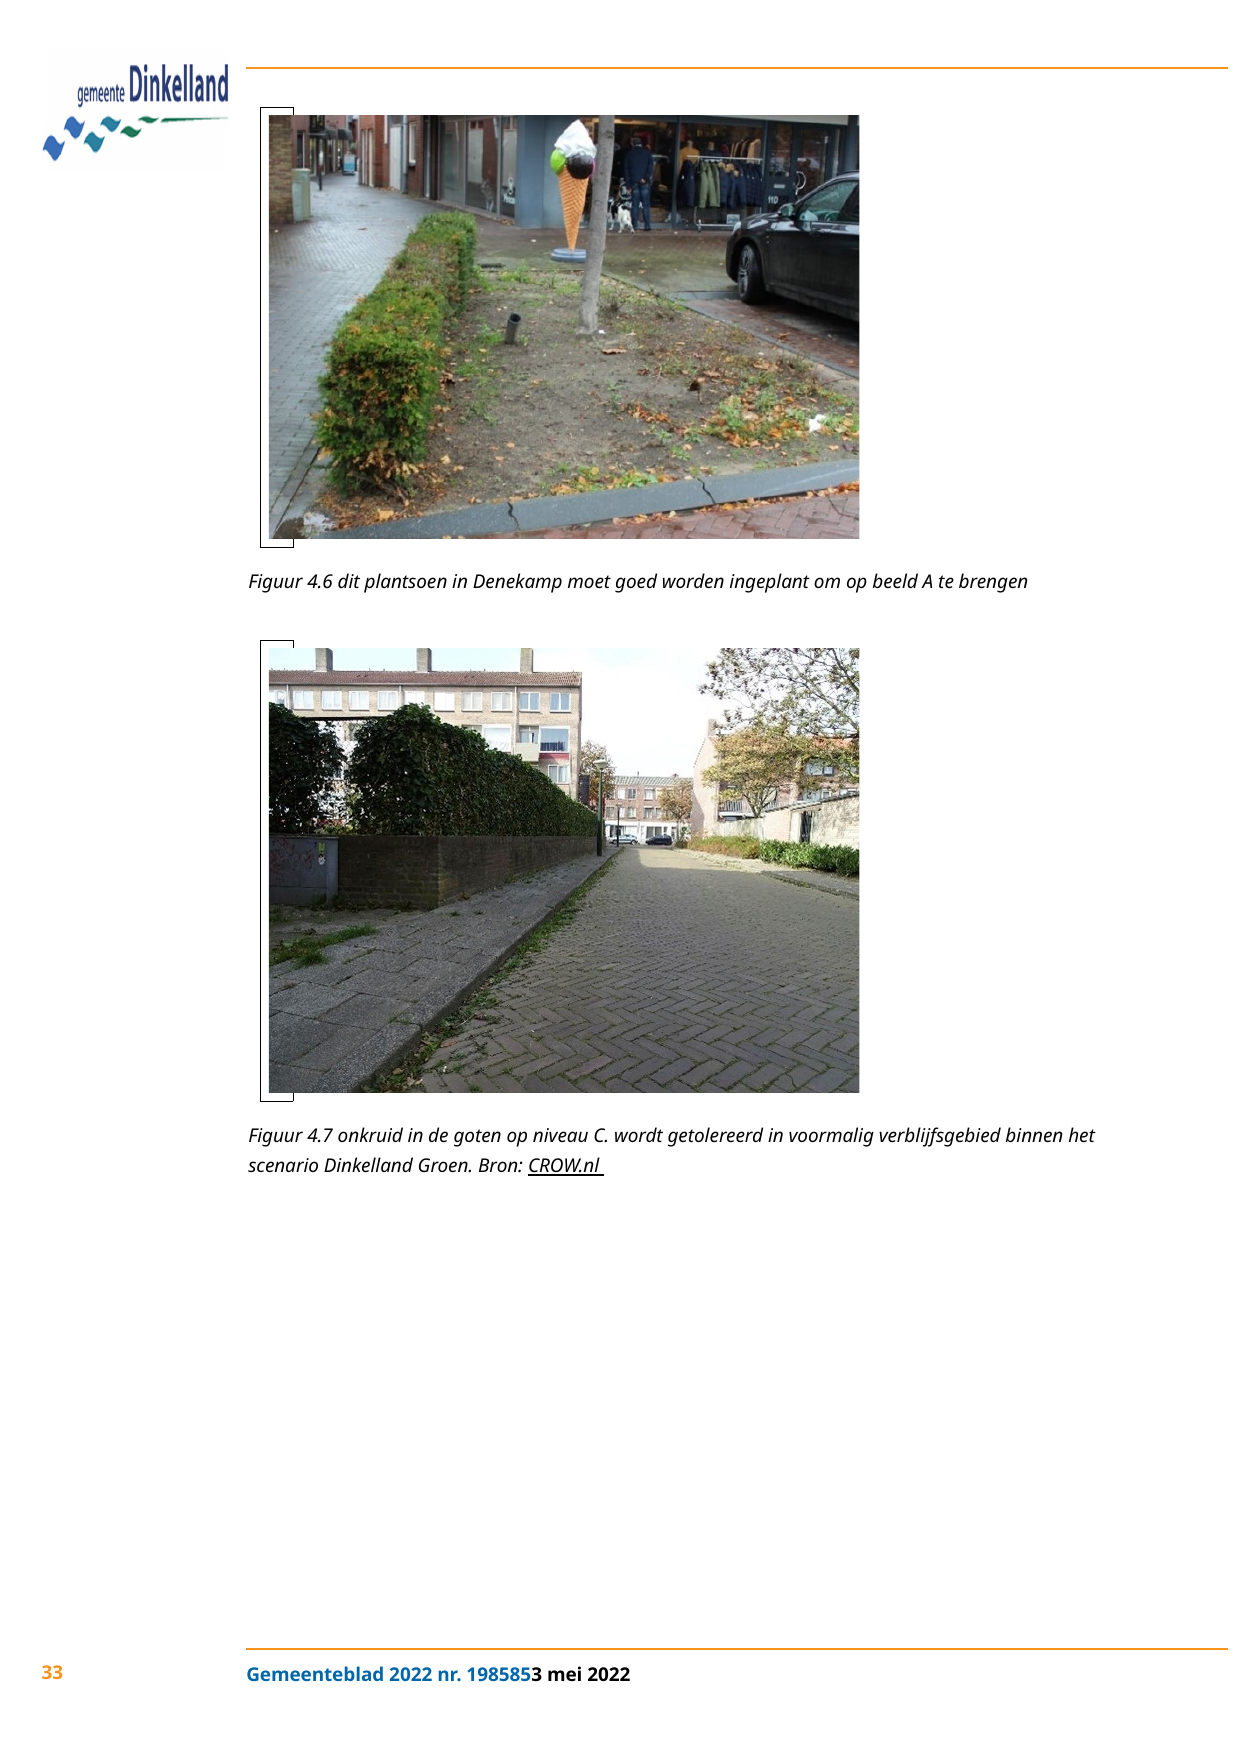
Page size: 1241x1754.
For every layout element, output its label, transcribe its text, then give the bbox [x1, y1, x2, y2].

picture [268, 115, 860, 539]
text Figuur 4.6 dit plantsoen in Denekamp moet goed worden ingeplant om op beeld A te brengen [248, 569, 1152, 594]
text Figuur 4.7 onkruid in de goten op niveau C. wordt getolereerd in voormalig verblijfsgebied binnen het scenario Dinkelland Groen. Bron: CROW.nl [248, 1123, 1152, 1178]
picture [268, 648, 860, 1093]
picture [41, 47, 231, 172]
